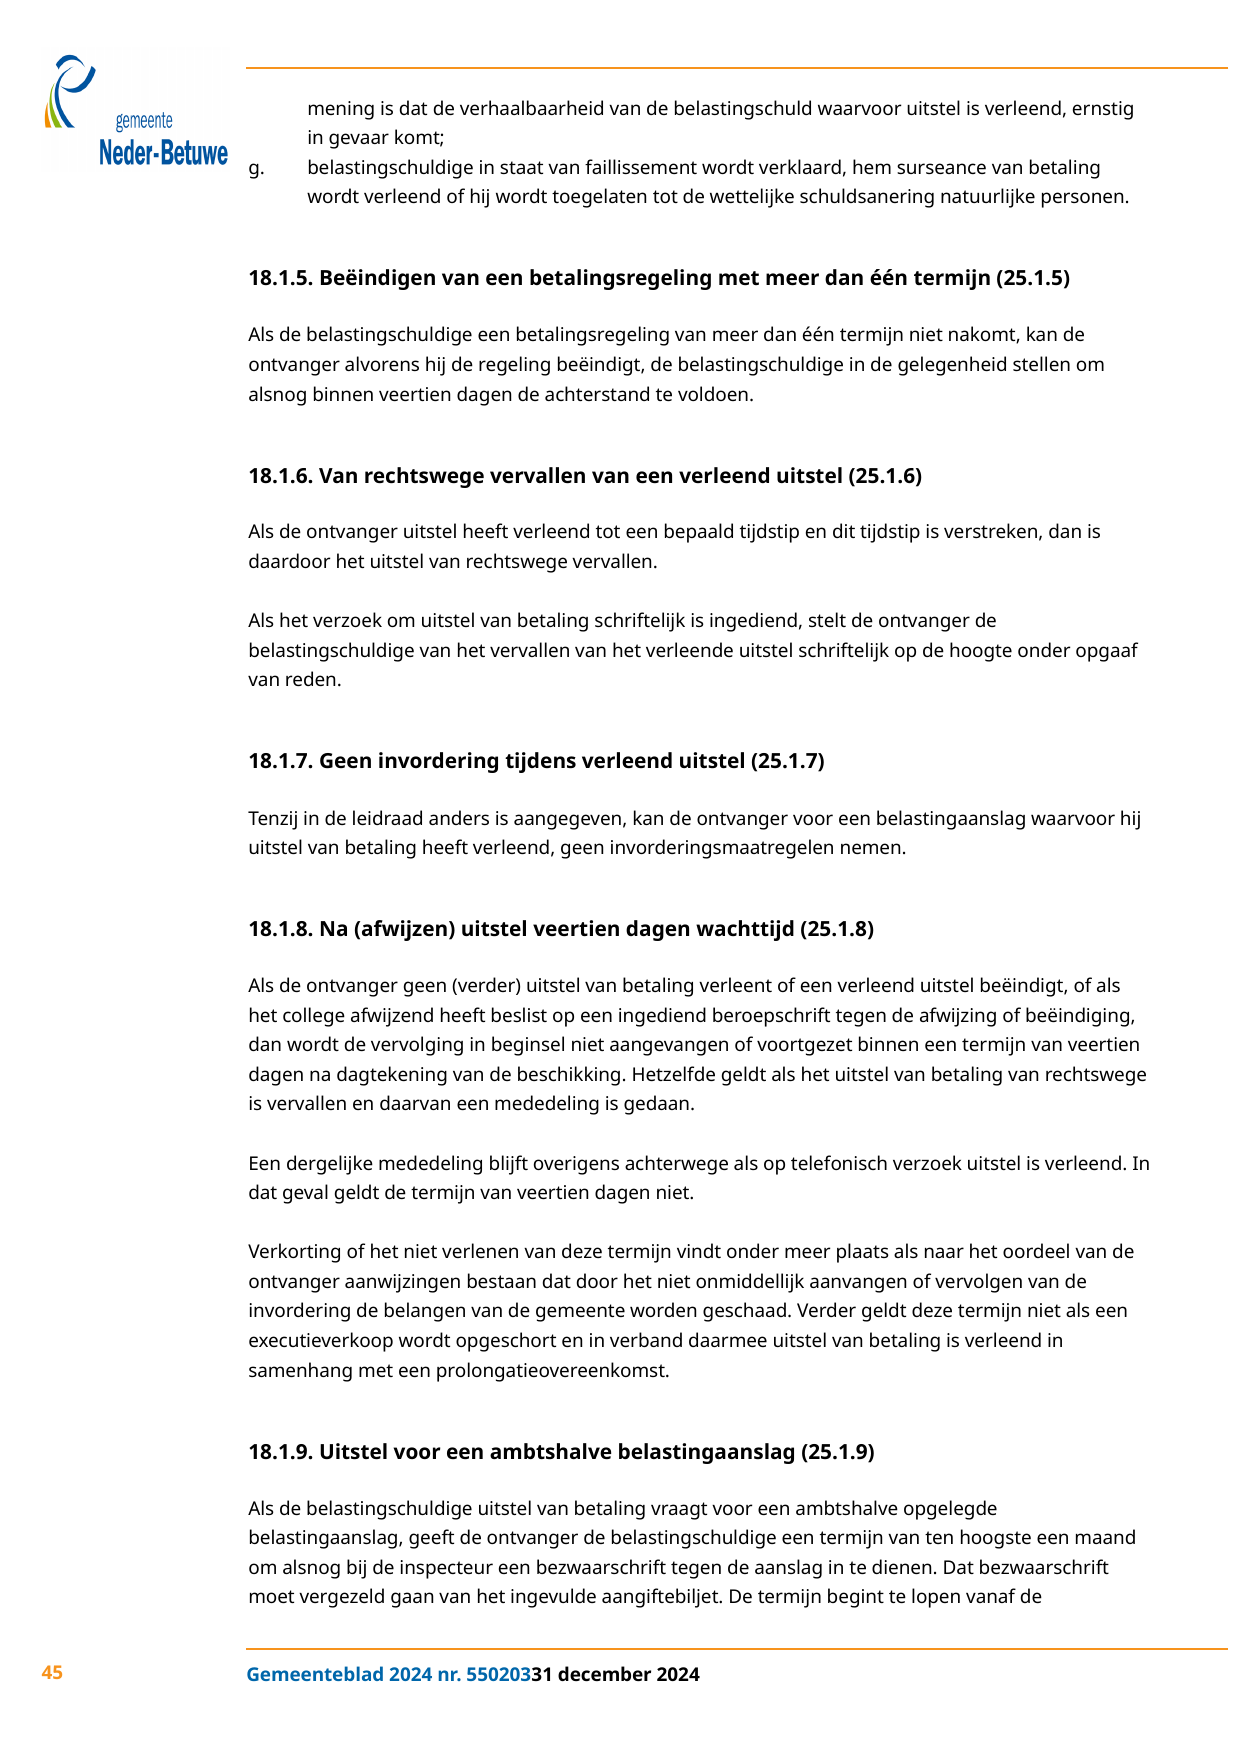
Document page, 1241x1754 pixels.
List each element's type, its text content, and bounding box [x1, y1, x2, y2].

text 18.1.9. Uitstel voor een ambtshalve belastingaanslag (25.1.9) [248, 1437, 1152, 1465]
text 18.1.7. Geen invordering tijdens verleend uitstel (25.1.7) [248, 747, 1152, 775]
text 18.1.6. Van rechtswege vervallen van een verleend uitstel (25.1.6) [248, 461, 1152, 489]
text 18.1.8. Na (afwijzen) uitstel veertien dagen wachttijd (25.1.8) [248, 914, 1152, 943]
text Als de belastingschuldige uitstel van betaling vraagt voor een ambtshalve opgelegde belastingaanslag, geeft de ontvanger de belastingschuldige een termijn van ten hoogste een maand om alsnog bij de inspecteur een bezwaarschrift tegen de aanslag in te dienen. Dat bezwaarschrift moet vergezeld gaan van het ingevulde aangiftebiljet. De termijn begint te lopen vanaf de [248, 1495, 1152, 1609]
list belastingschuldige in staat van faillissement wordt verklaard, hem surseance van betaling wordt verleend of hij wordt toegelaten tot de wettelijke schuldsanering natuurlijke personen. [248, 154, 1152, 209]
text 18.1.5. Beëindigen van een betalingsregeling met meer dan één termijn (25.1.5) [248, 263, 1152, 292]
text Als de belastingschuldige een betalingsregeling van meer dan één termijn niet nakomt, kan de ontvanger alvorens hij de regeling beëindigt, de belastingschuldige in de gelegenheid stellen om alsnog binnen veertien dagen de achterstand te voldoen. [248, 322, 1152, 406]
text Als de ontvanger geen (verder) uitstel van betaling verleent of een verleend uitstel beëindigt, of als het college afwijzend heeft beslist op een ingediend beroepschrift tegen de afwijzing of beëindiging, dan wordt de vervolging in beginsel niet aangevangen of voortgezet binnen een termijn van veertien dagen na dagtekening van de beschikking. Hetzelfde geldt als het uitstel van betaling van rechtswege is vervallen en daarvan een mededeling is gedaan. [248, 972, 1152, 1116]
text Tenzij in de leidraad anders is aangegeven, kan de ontvanger voor een belastingaanslag waarvoor hij uitstel van betaling heeft verleend, geen invorderingsmaatregelen nemen. [248, 805, 1152, 860]
text Als de ontvanger uitstel heeft verleend tot een bepaald tijdstip en dit tijdstip is verstreken, dan is daardoor het uitstel van rechtswege vervallen. [248, 519, 1152, 574]
text Verkorting of het niet verlenen van deze termijn vindt onder meer plaats als naar het oordeel van de ontvanger aanwijzingen bestaan dat door het niet onmiddellijk aanvangen of vervolgen van de invordering de belangen van de gemeente worden geschaad. Verder geldt deze termijn niet als een executieverkoop wordt opgeschort en in verband daarmee uitstel van betaling is verleend in samenhang met een prolongatieovereenkomst. [248, 1238, 1152, 1383]
text Een dergelijke mededeling blijft overigens achterwege als op telefonisch verzoek uitstel is verleend. In dat geval geldt de termijn van veertien dagen niet. [248, 1150, 1152, 1205]
picture [41, 47, 231, 172]
list mening is dat de verhaalbaarheid van de belastingschuld waarvoor uitstel is verleend, ernstig in gevaar komt; [248, 95, 1152, 150]
text Als het verzoek om uitstel van betaling schriftelijk is ingediend, stelt de ontvanger de belastingschuldige van het vervallen van het verleende uitstel schriftelijk op de hoogte onder opgaaf van reden. [248, 607, 1152, 692]
